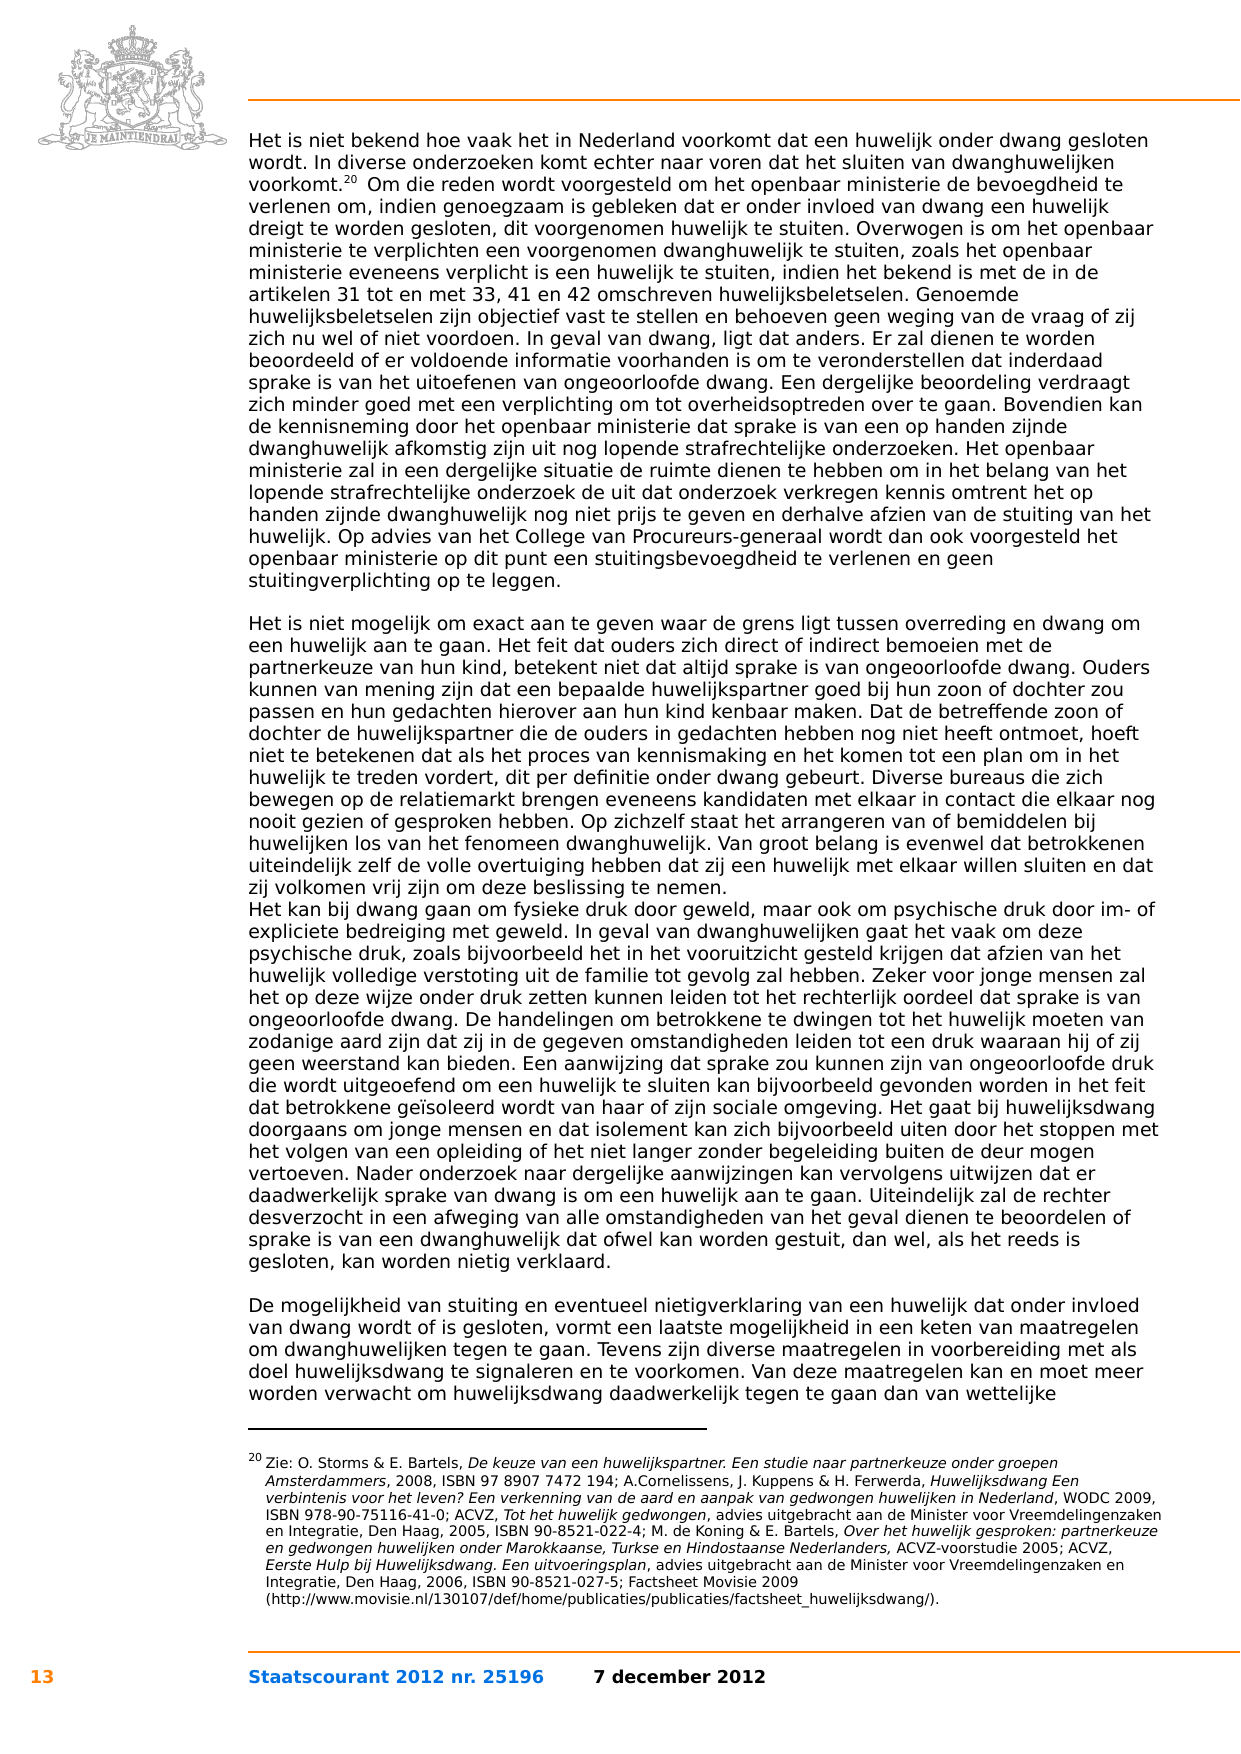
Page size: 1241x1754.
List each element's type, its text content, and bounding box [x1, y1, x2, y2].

text Het is niet bekend hoe vaak het in Nederland voorkomt dat een huwelijk onder dwang gesloten wordt. In diverse onderzoeken komt echter naar voren dat het sluiten van dwanghuwelijken voorkomt. Om die reden wordt voorgesteld om het openbaar ministerie de bevoegdheid te verlenen om, indien genoegzaam is gebleken dat er onder invloed van dwang een huwelijk dreigt te worden gesloten, dit voorgenomen huwelijk te stuiten. Overwogen is om het openbaar ministerie te verplichten een voorgenomen dwanghuwelijk te stuiten, zoals het openbaar ministerie eveneens verplicht is een huwelijk te stuiten, indien het bekend is met de in de artikelen 31 tot en met 33, 41 en 42 omschreven huwelijksbeletselen. Genoemde huwelijksbeletselen zijn objectief vast te stellen en behoeven geen weging van de vraag of zij zich nu wel of niet voordoen. In geval van dwang, ligt dat anders. Er zal dienen te worden beoordeeld of er voldoende informatie voorhanden is om te veronderstellen dat inderdaad sprake is van het uitoefenen van ongeoorloofde dwang. Een dergelijke beoordeling verdraagt zich minder goed met een verplichting om tot overheidsoptreden over te gaan. Bovendien kan de kennisneming door het openbaar ministerie dat sprake is van een op handen zijnde dwanghuwelijk afkomstig zijn uit nog lopende strafrechtelijke onderzoeken. Het openbaar ministerie zal in een dergelijke situatie de ruimte dienen te hebben om in het belang van het lopende strafrechtelijke onderzoek de uit dat onderzoek verkregen kennis omtrent het op handen zijnde dwanghuwelijk nog niet prijs te geven en derhalve afzien van de stuiting van het huwelijk. Op advies van het College van Procureurs-generaal wordt dan ook voorgesteld het openbaar ministerie op dit punt een stuitingsbevoegdheid te verlenen en geen stuitingverplichting op te leggen. [248, 130, 1163, 591]
text Zie: O. Storms & E. Bartels, De keuze van een huwelijkspartner. Een studie naar partnerkeuze onder groepen Amsterdammers, 2008, ISBN 97 8907 7472 194; A.Cornelissens, J. Kuppens & H. Ferwerda, Huwelijksdwang Een verbintenis voor het leven? Een verkenning van de aard en aanpak van gedwongen huwelijken in Nederland, WODC 2009, ISBN 978-90-75116-41-0; ACVZ, Tot het huwelijk gedwongen, advies uitgebracht aan de Minister voor Vreemdelingenzaken en Integratie, Den Haag, 2005, ISBN 90-8521-022-4; M. de Koning & E. Bartels, Over het huwelijk gesproken: partnerkeuze en gedwongen huwelijken onder Marokkaanse, Turkse en Hindostaanse Nederlanders, ACVZ-voorstudie 2005; ACVZ, Eerste Hulp bij Huwelijksdwang. Een uitvoeringsplan, advies uitgebracht aan de Minister voor Vreemdelingenzaken en Integratie, Den Haag, 2006, ISBN 90-8521-027-5; Factsheet Movisie 2009 (http://www.movisie.nl/130107/def/home/publicaties/publicaties/factsheet_huwelijksdwang/). [248, 1451, 1163, 1608]
text Het kan bij dwang gaan om fysieke druk door geweld, maar ook om psychische druk door im- of expliciete bedreiging met geweld. In geval van dwanghuwelijken gaat het vaak om deze psychische druk, zoals bijvoorbeeld het in het vooruitzicht gesteld krijgen dat afzien van het huwelijk volledige verstoting uit de familie tot gevolg zal hebben. Zeker voor jonge mensen zal het op deze wijze onder druk zetten kunnen leiden tot het rechterlijk oordeel dat sprake is van ongeoorloofde dwang. De handelingen om betrokkene te dwingen tot het huwelijk moeten van zodanige aard zijn dat zij in de gegeven omstandigheden leiden tot een druk waaraan hij of zij geen weerstand kan bieden. Een aanwijzing dat sprake zou kunnen zijn van ongeoorloofde druk die wordt uitgeoefend om een huwelijk te sluiten kan bijvoorbeeld gevonden worden in het feit dat betrokkene geïsoleerd wordt van haar of zijn sociale omgeving. Het gaat bij huwelijksdwang doorgaans om jonge mensen en dat isolement kan zich bijvoorbeeld uiten door het stoppen met het volgen van een opleiding of het niet langer zonder begeleiding buiten de deur mogen vertoeven. Nader onderzoek naar dergelijke aanwijzingen kan vervolgens uitwijzen dat er daadwerkelijk sprake van dwang is om een huwelijk aan te gaan. Uiteindelijk zal de rechter desverzocht in een afweging van alle omstandigheden van het geval dienen te beoordelen of sprake is van een dwanghuwelijk dat ofwel kan worden gestuit, dan wel, als het reeds is gesloten, kan worden nietig verklaard. [248, 899, 1163, 1273]
picture [38, 25, 227, 150]
text De mogelijkheid van stuiting en eventueel nietigverklaring van een huwelijk dat onder invloed van dwang wordt of is gesloten, vormt een laatste mogelijkheid in een keten van maatregelen om dwanghuwelijken tegen te gaan. Tevens zijn diverse maatregelen in voorbereiding met als doel huwelijksdwang te signaleren en te voorkomen. Van deze maatregelen kan en moet meer worden verwacht om huwelijksdwang daadwerkelijk tegen te gaan dan van wettelijke [248, 1294, 1163, 1404]
text Het is niet mogelijk om exact aan te geven waar de grens ligt tussen overreding en dwang om een huwelijk aan te gaan. Het feit dat ouders zich direct of indirect bemoeien met de partnerkeuze van hun kind, betekent niet dat altijd sprake is van ongeoorloofde dwang. Ouders kunnen van mening zijn dat een bepaalde huwelijkspartner goed bij hun zoon of dochter zou passen en hun gedachten hierover aan hun kind kenbaar maken. Dat de betreffende zoon of dochter de huwelijkspartner die de ouders in gedachten hebben nog niet heeft ontmoet, hoeft niet te betekenen dat als het proces van kennismaking en het komen tot een plan om in het huwelijk te treden vordert, dit per definitie onder dwang gebeurt. Diverse bureaus die zich bewegen op de relatiemarkt brengen eveneens kandidaten met elkaar in contact die elkaar nog nooit gezien of gesproken hebben. Op zichzelf staat het arrangeren van of bemiddelen bij huwelijken los van het fenomeen dwanghuwelijk. Van groot belang is evenwel dat betrokkenen uiteindelijk zelf de volle overtuiging hebben dat zij een huwelijk met elkaar willen sluiten en dat zij volkomen vrij zijn om deze beslissing te nemen. [248, 613, 1163, 899]
